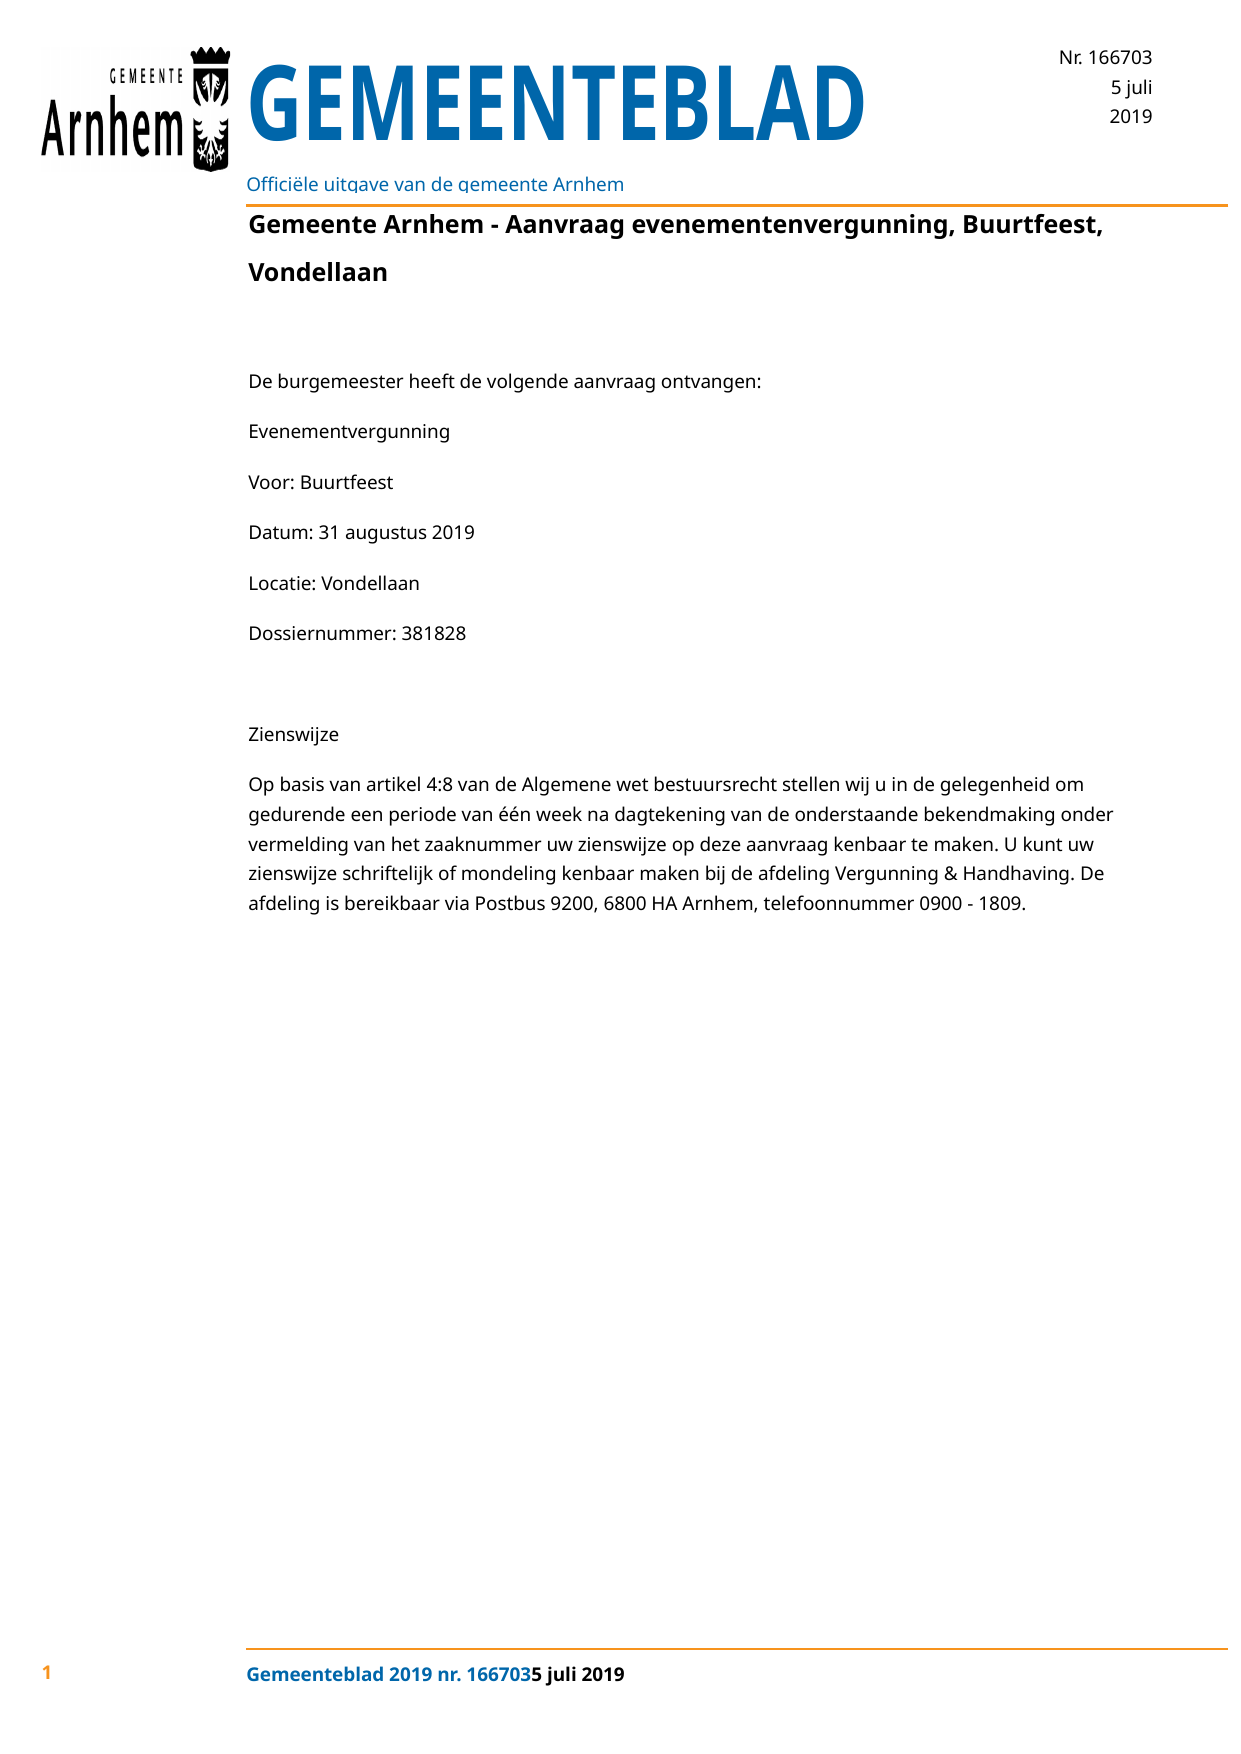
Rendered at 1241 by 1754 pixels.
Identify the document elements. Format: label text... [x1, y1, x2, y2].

text Gemeente Arnhem - Aanvraag evenementenvergunning, Buurtfeest, Vondellaan [248, 207, 1152, 288]
text Op basis van artikel 4:8 van de Algemene wet bestuursrecht stellen wij u in de gelegenheid om gedurende een periode van één week na dagtekening van de onderstaande bekendmaking onder vermelding van het zaaknummer uw zienswijze op deze aanvraag kenbaar te maken. U kunt uw zienswijze schriftelijk of mondeling kenbaar maken bij de afdeling Vergunning & Handhaving. De afdeling is bereikbaar via Postbus 9200, 6800 HA Arnhem, telefoonnummer 0900 - 1809. [248, 772, 1152, 916]
picture [41, 47, 231, 172]
text Voor: Buurtfeest [248, 469, 1152, 495]
text De burgemeester heeft de volgende aanvraag ontvangen: [248, 368, 1152, 394]
text Datum: 31 augustus 2019 [248, 519, 1152, 545]
text Evenementvergunning [248, 419, 1152, 444]
text Zienswijze [248, 721, 1152, 747]
text Dossiernummer: 381828 [248, 620, 1152, 646]
text Locatie: Vondellaan [248, 570, 1152, 596]
